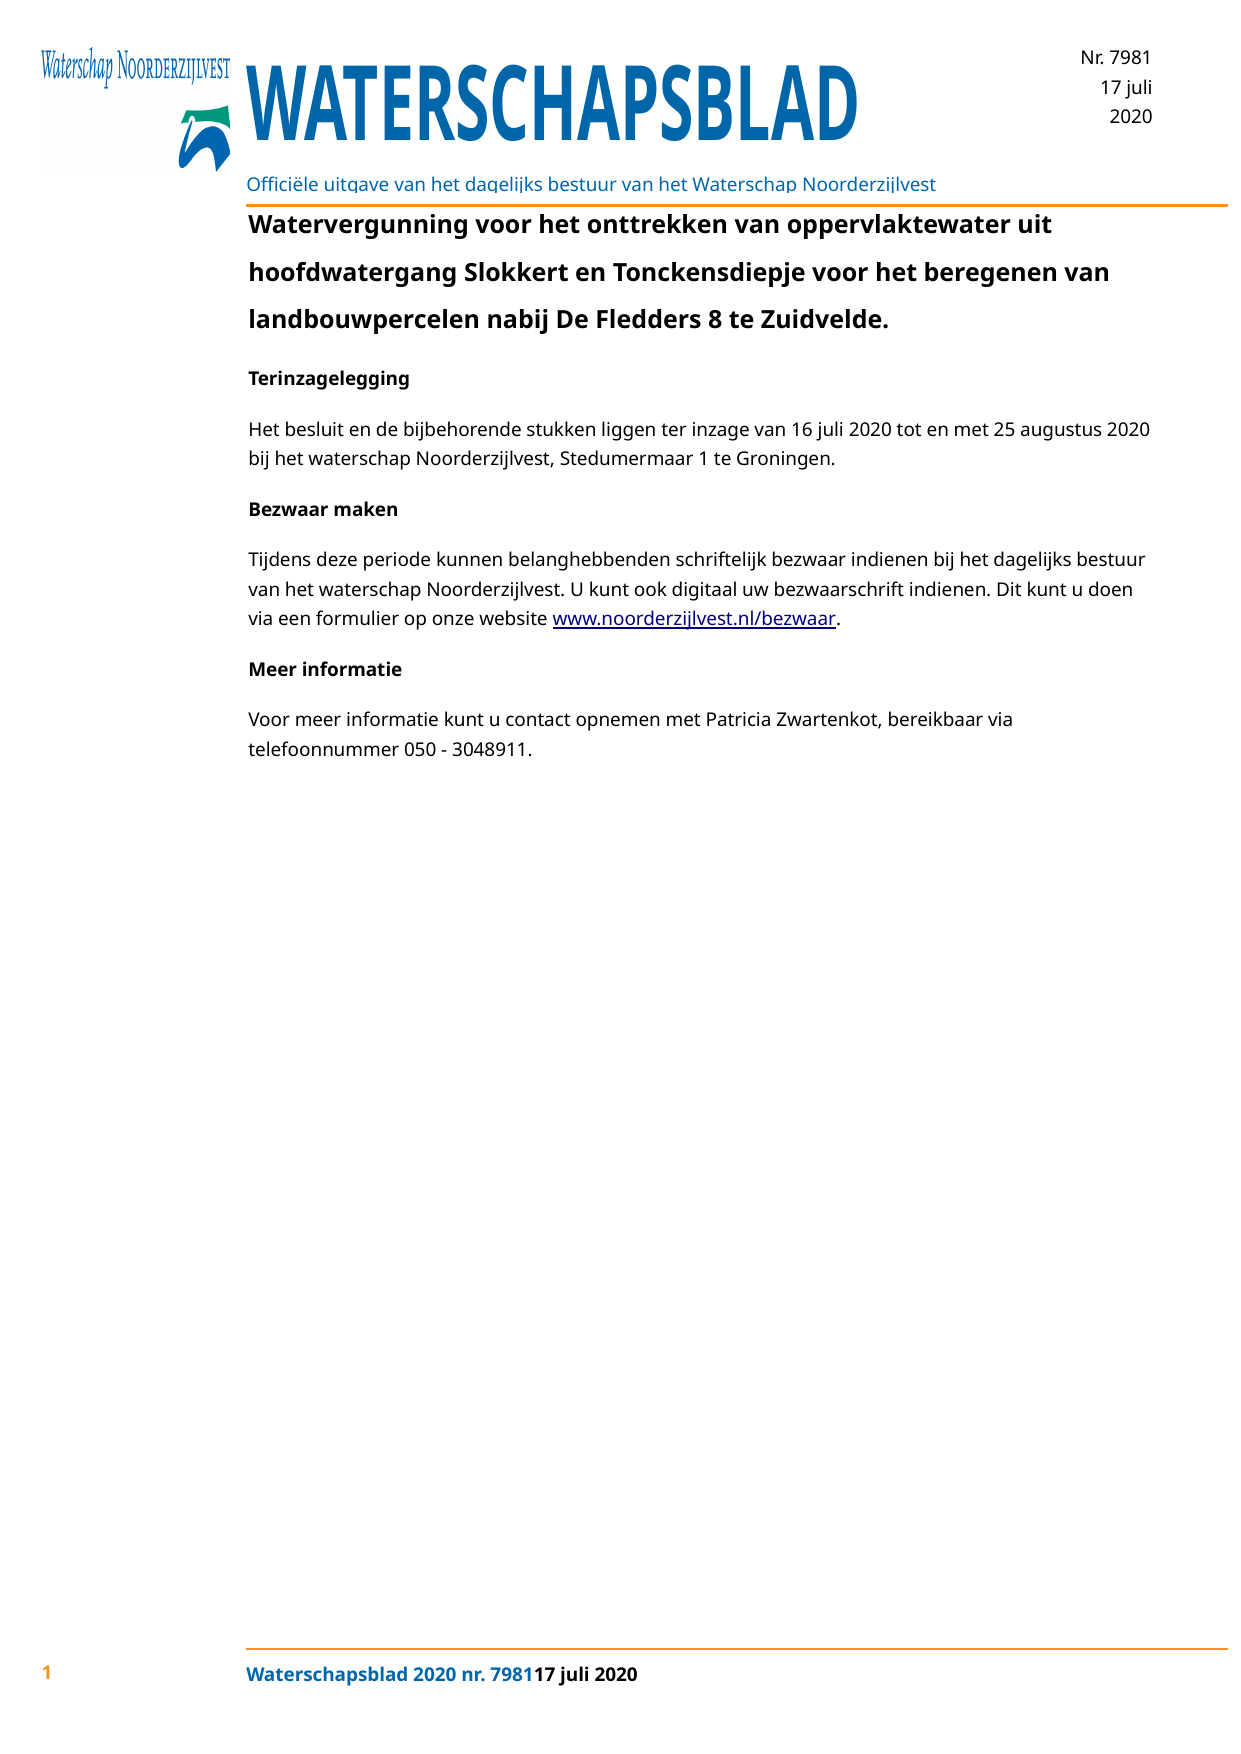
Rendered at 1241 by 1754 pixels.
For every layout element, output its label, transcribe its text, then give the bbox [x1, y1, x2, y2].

picture [41, 47, 231, 172]
text Watervergunning voor het onttrekken van oppervlaktewater uit hoofdwatergang Slokkert en Tonckensdiepje voor het beregenen van landbouwpercelen nabij De Fledders 8 te Zuidvelde. [248, 207, 1152, 336]
text Meer informatie [248, 656, 1152, 682]
text Het besluit en de bijbehorende stukken liggen ter inzage van 16 juli 2020 tot en met 25 augustus 2020 bij het waterschap Noorderzijlvest, Stedumermaar 1 te Groningen. [248, 416, 1152, 471]
text Bezwaar maken [248, 496, 1152, 522]
text Voor meer informatie kunt u contact opnemen met Patricia Zwartenkot, bereikbaar via telefoonnummer 050 - 3048911. [248, 706, 1152, 762]
text Tijdens deze periode kunnen belanghebbenden schriftelijk bezwaar indienen bij het dagelijks bestuur van het waterschap Noorderzijlvest. U kunt ook digitaal uw bezwaarschrift indienen. Dit kunt u doen via een formulier op onze website www.noorderzijlvest.nl/bezwaar. [248, 546, 1152, 631]
text Terinzagelegging [248, 366, 1152, 391]
